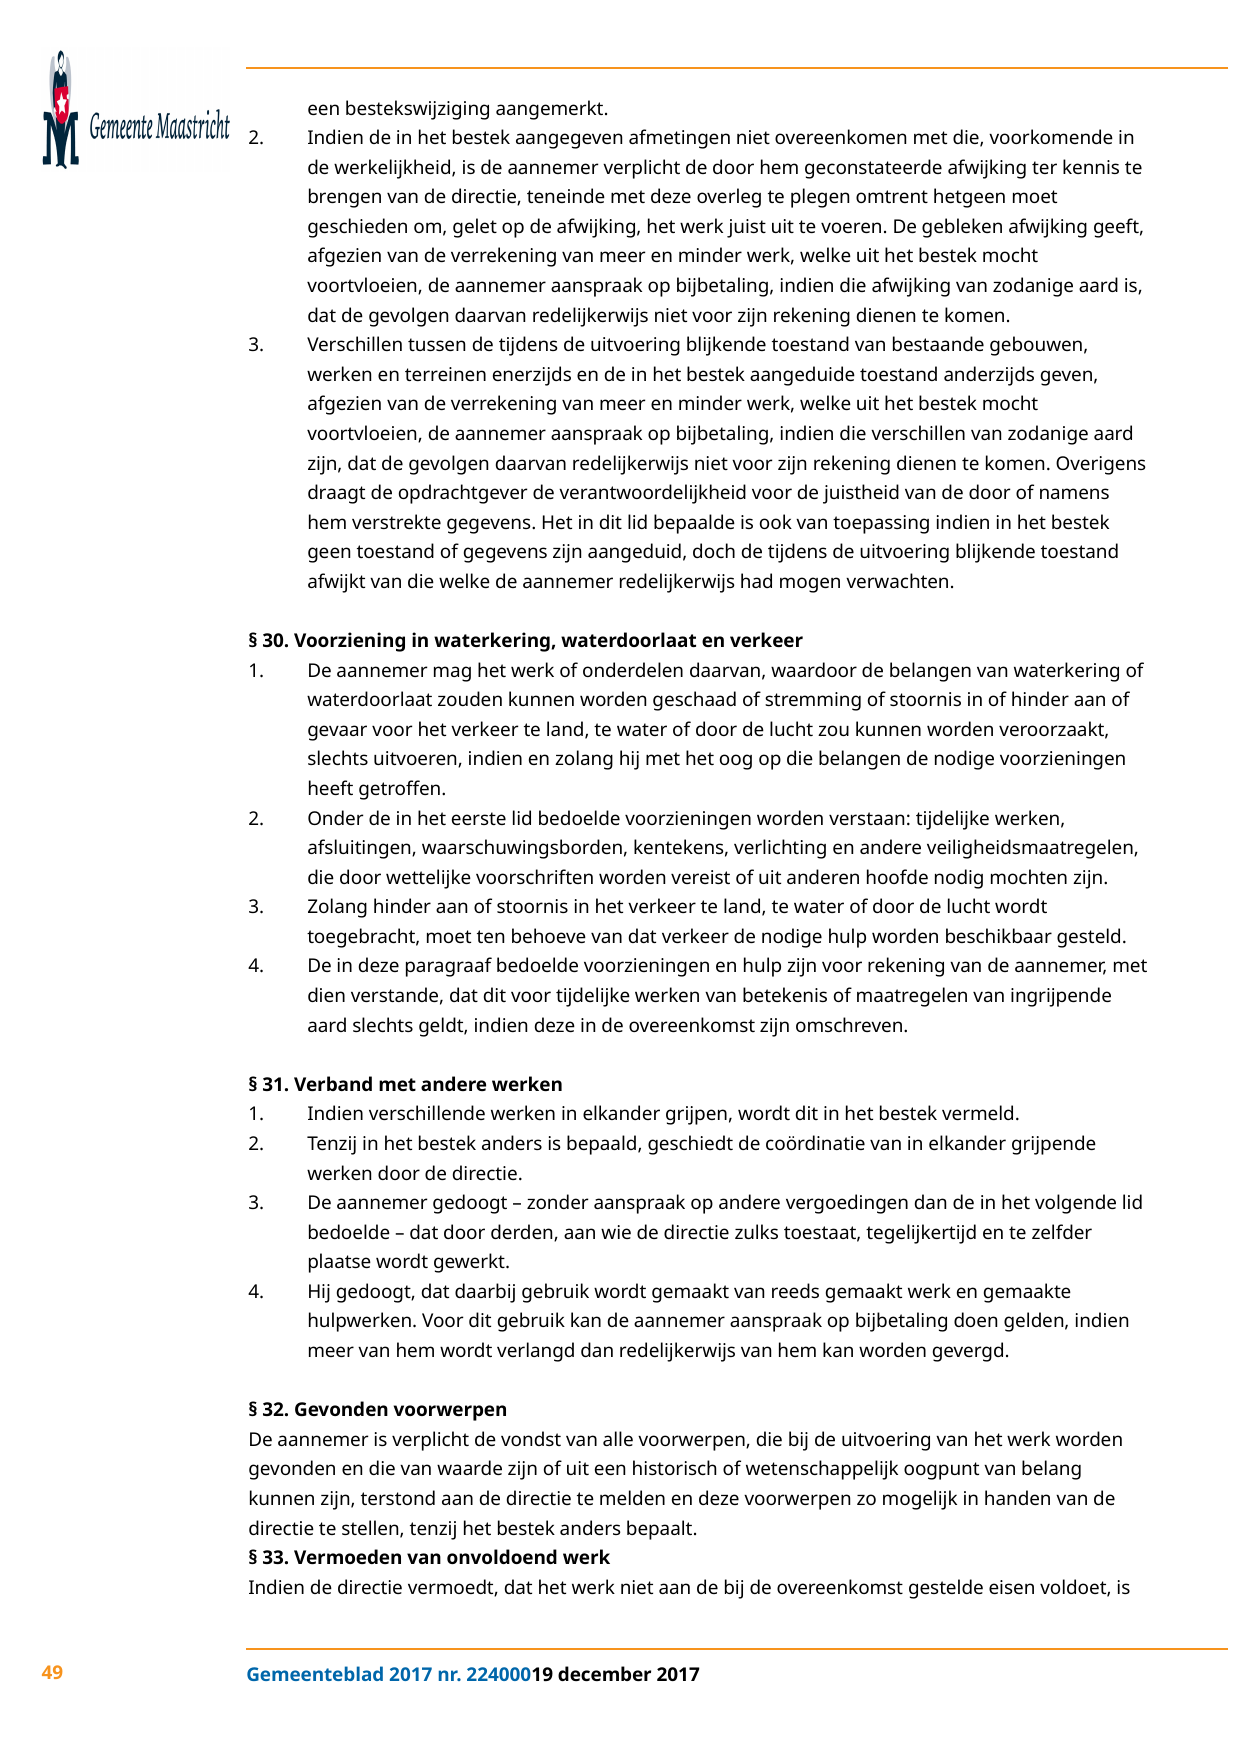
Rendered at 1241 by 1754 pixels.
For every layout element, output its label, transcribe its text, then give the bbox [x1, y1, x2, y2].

list Zolang hinder aan of stoornis in het verkeer te land, te water of door de lucht wordt toegebracht, moet ten behoeve van dat verkeer de nodige hulp worden beschikbaar gesteld. [248, 893, 1152, 949]
list Hij gedoogt, dat daarbij gebruik wordt gemaakt van reeds gemaakt werk en gemaakte hulpwerken. Voor dit gebruik kan de aannemer aanspraak op bijbetaling doen gelden, indien meer van hem wordt verlangd dan redelijkerwijs van hem kan worden gevergd. [248, 1278, 1152, 1363]
list De in deze paragraaf bedoelde voorzieningen en hulp zijn voor rekening van de aannemer, met dien verstande, dat dit voor tijdelijke werken van betekenis of maatregelen van ingrijpende aard slechts geldt, indien deze in de overeenkomst zijn omschreven. [248, 953, 1152, 1038]
text § 30. Voorziening in waterkering, waterdoorlaat en verkeer [248, 627, 1152, 653]
list Verschillen tussen de tijdens de uitvoering blijkende toestand van bestaande gebouwen, werken en terreinen enerzijds en de in het bestek aangeduide toestand anderzijds geven, afgezien van de verrekening van meer en minder werk, welke uit het bestek mocht voortvloeien, de aannemer aanspraak op bijbetaling, indien die verschillen van zodanige aard zijn, dat de gevolgen daarvan redelijkerwijs niet voor zijn rekening dienen te komen. Overigens draagt de opdrachtgever de verantwoordelijkheid voor de juistheid van de door of namens hem verstrekte gegevens. Het in dit lid bepaalde is ook van toepassing indien in het bestek geen toestand of gegevens zijn aangeduid, doch de tijdens de uitvoering blijkende toestand afwijkt van die welke de aannemer redelijkerwijs had mogen verwachten. [248, 331, 1152, 594]
list Indien de in het bestek aangegeven afmetingen niet overeenkomen met die, voorkomende in de werkelijkheid, is de aannemer verplicht de door hem geconstateerde afwijking ter kennis te brengen van de directie, teneinde met deze overleg te plegen omtrent hetgeen moet geschieden om, gelet op de afwijking, het werk juist uit te voeren. De gebleken afwijking geeft, afgezien van de verrekening van meer en minder werk, welke uit het bestek mocht voortvloeien, de aannemer aanspraak op bijbetaling, indien die afwijking van zodanige aard is, dat de gevolgen daarvan redelijkerwijs niet voor zijn rekening dienen te komen. [248, 124, 1152, 328]
text § 32. Gevonden voorwerpen [248, 1396, 1152, 1422]
text § 33. Vermoeden van onvoldoend werk [248, 1544, 1152, 1570]
list Tenzij in het bestek anders is bepaald, geschiedt de coördinatie van in elkander grijpende werken door de directie. [248, 1130, 1152, 1186]
list Onder de in het eerste lid bedoelde voorzieningen worden verstaan: tijdelijke werken, afsluitingen, waarschuwingsborden, kentekens, verlichting en andere veiligheidsmaatregelen, die door wettelijke voorschriften worden vereist of uit anderen hoofde nodig mochten zijn. [248, 805, 1152, 890]
text § 31. Verband met andere werken [248, 1071, 1152, 1097]
list Indien verschillende werken in elkander grijpen, wordt dit in het bestek vermeld. [248, 1101, 1152, 1126]
list een bestekswijziging aangemerkt. [248, 95, 1152, 121]
list De aannemer gedoogt – zonder aanspraak op andere vergoedingen dan de in het volgende lid bedoelde – dat door derden, aan wie de directie zulks toestaat, tegelijkertijd en te zelfder plaatse wordt gewerkt. [248, 1189, 1152, 1274]
text Indien de directie vermoedt, dat het werk niet aan de bij de overeenkomst gestelde eisen voldoet, is [248, 1574, 1152, 1600]
list De aannemer mag het werk of onderdelen daarvan, waardoor de belangen van waterkering of waterdoorlaat zouden kunnen worden geschaad of stremming of stoornis in of hinder aan of gevaar voor het verkeer te land, te water of door de lucht zou kunnen worden veroorzaakt, slechts uitvoeren, indien en zolang hij met het oog op die belangen de nodige voorzieningen heeft getroffen. [248, 657, 1152, 801]
text De aannemer is verplicht de vondst van alle voorwerpen, die bij de uitvoering van het werk worden gevonden en die van waarde zijn of uit een historisch of wetenschappelijk oogpunt van belang kunnen zijn, terstond aan de directie te melden en deze voorwerpen zo mogelijk in handen van de directie te stellen, tenzij het bestek anders bepaalt. [248, 1426, 1152, 1541]
picture [41, 47, 231, 172]
